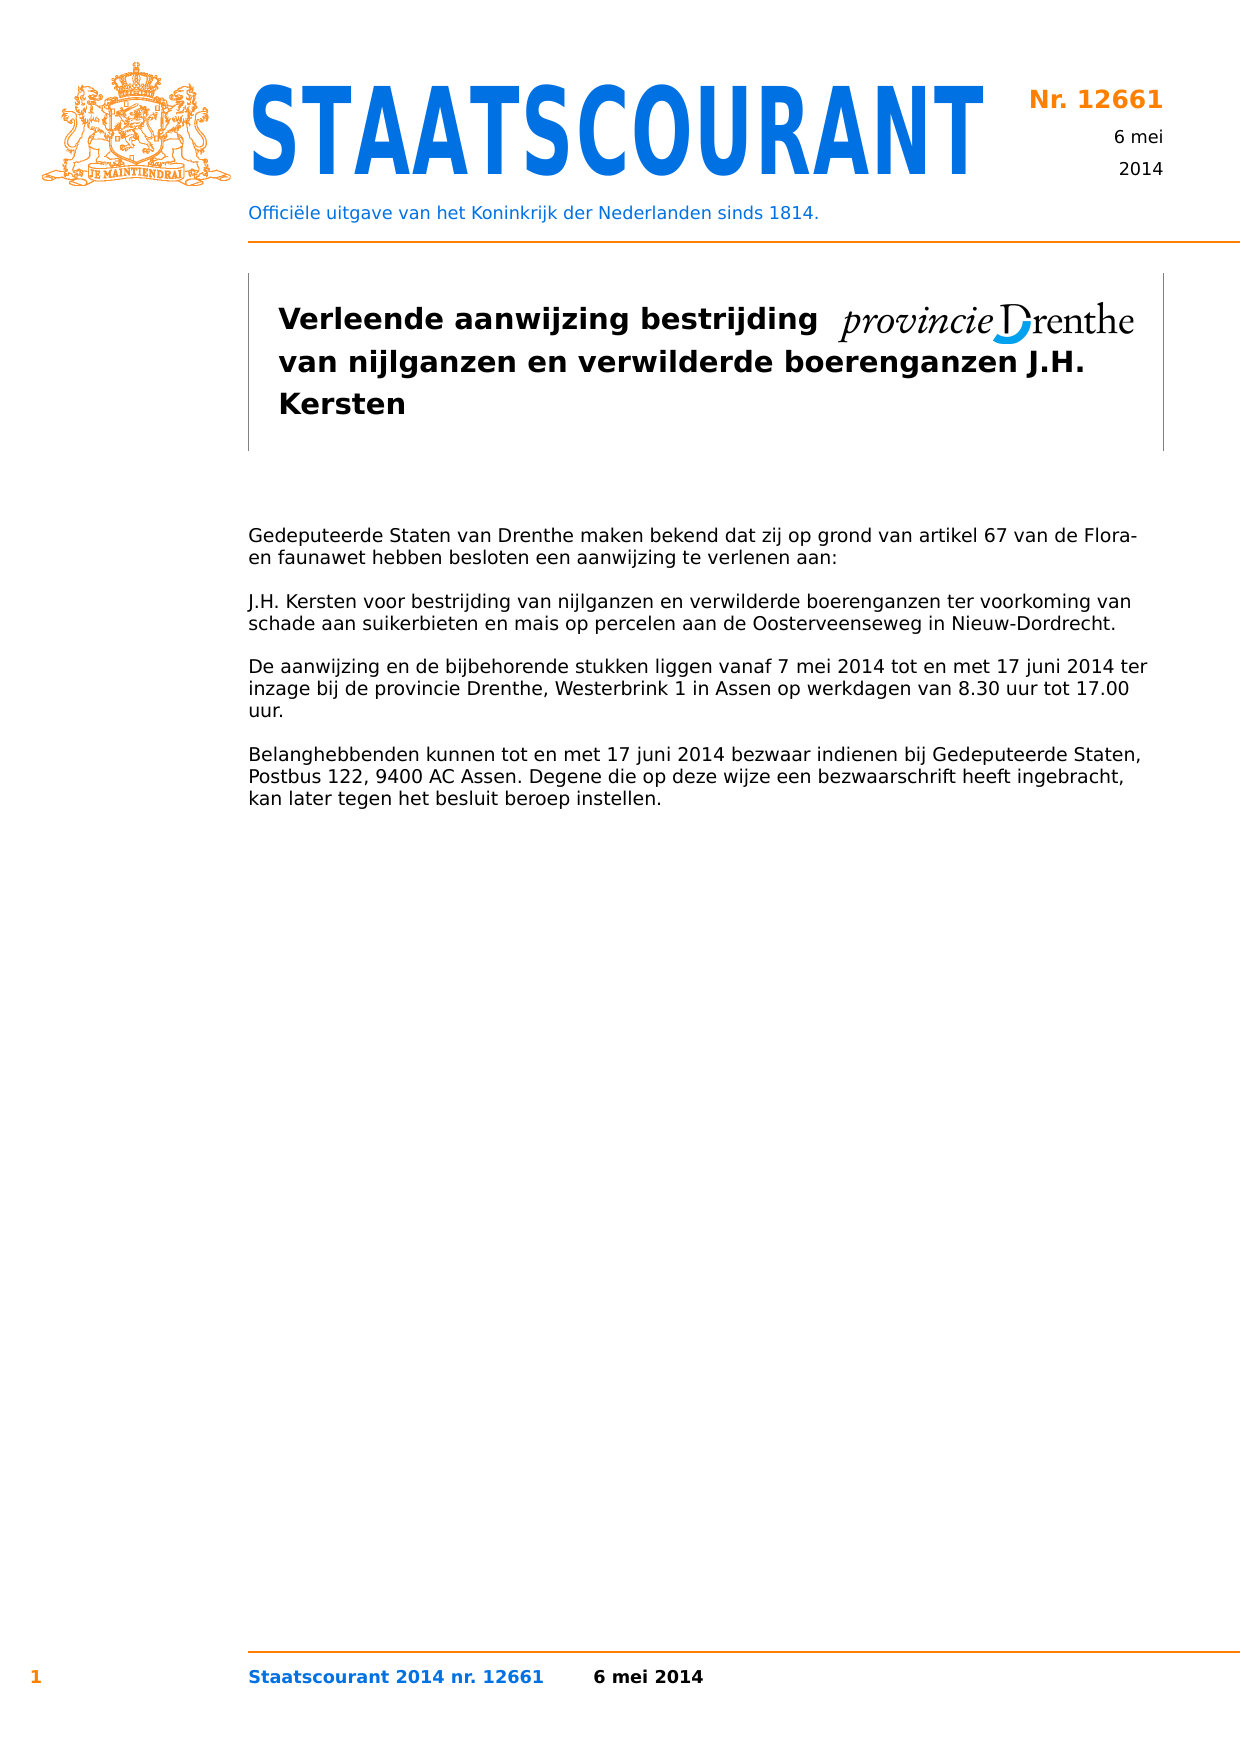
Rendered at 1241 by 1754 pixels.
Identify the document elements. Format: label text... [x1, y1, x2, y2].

table_cell Officiële uitgave van het Koninkrijk der Nederlanden sinds 1814. [248, 203, 1240, 241]
table_cell 2014 [998, 153, 1240, 203]
table_header [25, 62, 248, 241]
text Belanghebbenden kunnen tot en met 17 juni 2014 bezwaar indienen bij Gedeputeerde Staten, Postbus 122, 9400 AC Assen. Degene die op deze wijze een bezwaarschrift heeft ingebracht, kan later tegen het besluit beroep instellen. [248, 744, 1163, 810]
text De aanwijzing en de bijbehorende stukken liggen vanaf 7 mei 2014 tot en met 17 juni 2014 ter inzage bij de provincie Drenthe, Westerbrink 1 in Assen op werkdagen van 8.30 uur tot 17.00 uur. [248, 656, 1163, 722]
text Gedeputeerde Staten van Drenthe maken bekend dat zij op grond van artikel 67 van de Flora- en faunawet hebben besloten een aanwijzing te verlenen aan: [248, 525, 1163, 569]
table_header Nr. 12661 [998, 62, 1240, 121]
picture [41, 62, 231, 186]
text J.H. Kersten voor bestrijding van nijlganzen en verwilderde boerenganzen ter voorkoming van schade aan suikerbieten en mais op percelen aan de Oosterveenseweg in Nieuw-Dordrecht. [248, 591, 1163, 634]
subtitle Verleende aanwijzing bestrijding van nijlganzen en verwilderde boerenganzen J.H. Kersten [249, 273, 1163, 451]
picture [838, 302, 1134, 344]
table_cell 6 mei [998, 121, 1240, 153]
table_header STAATSCOURANT [248, 62, 998, 203]
